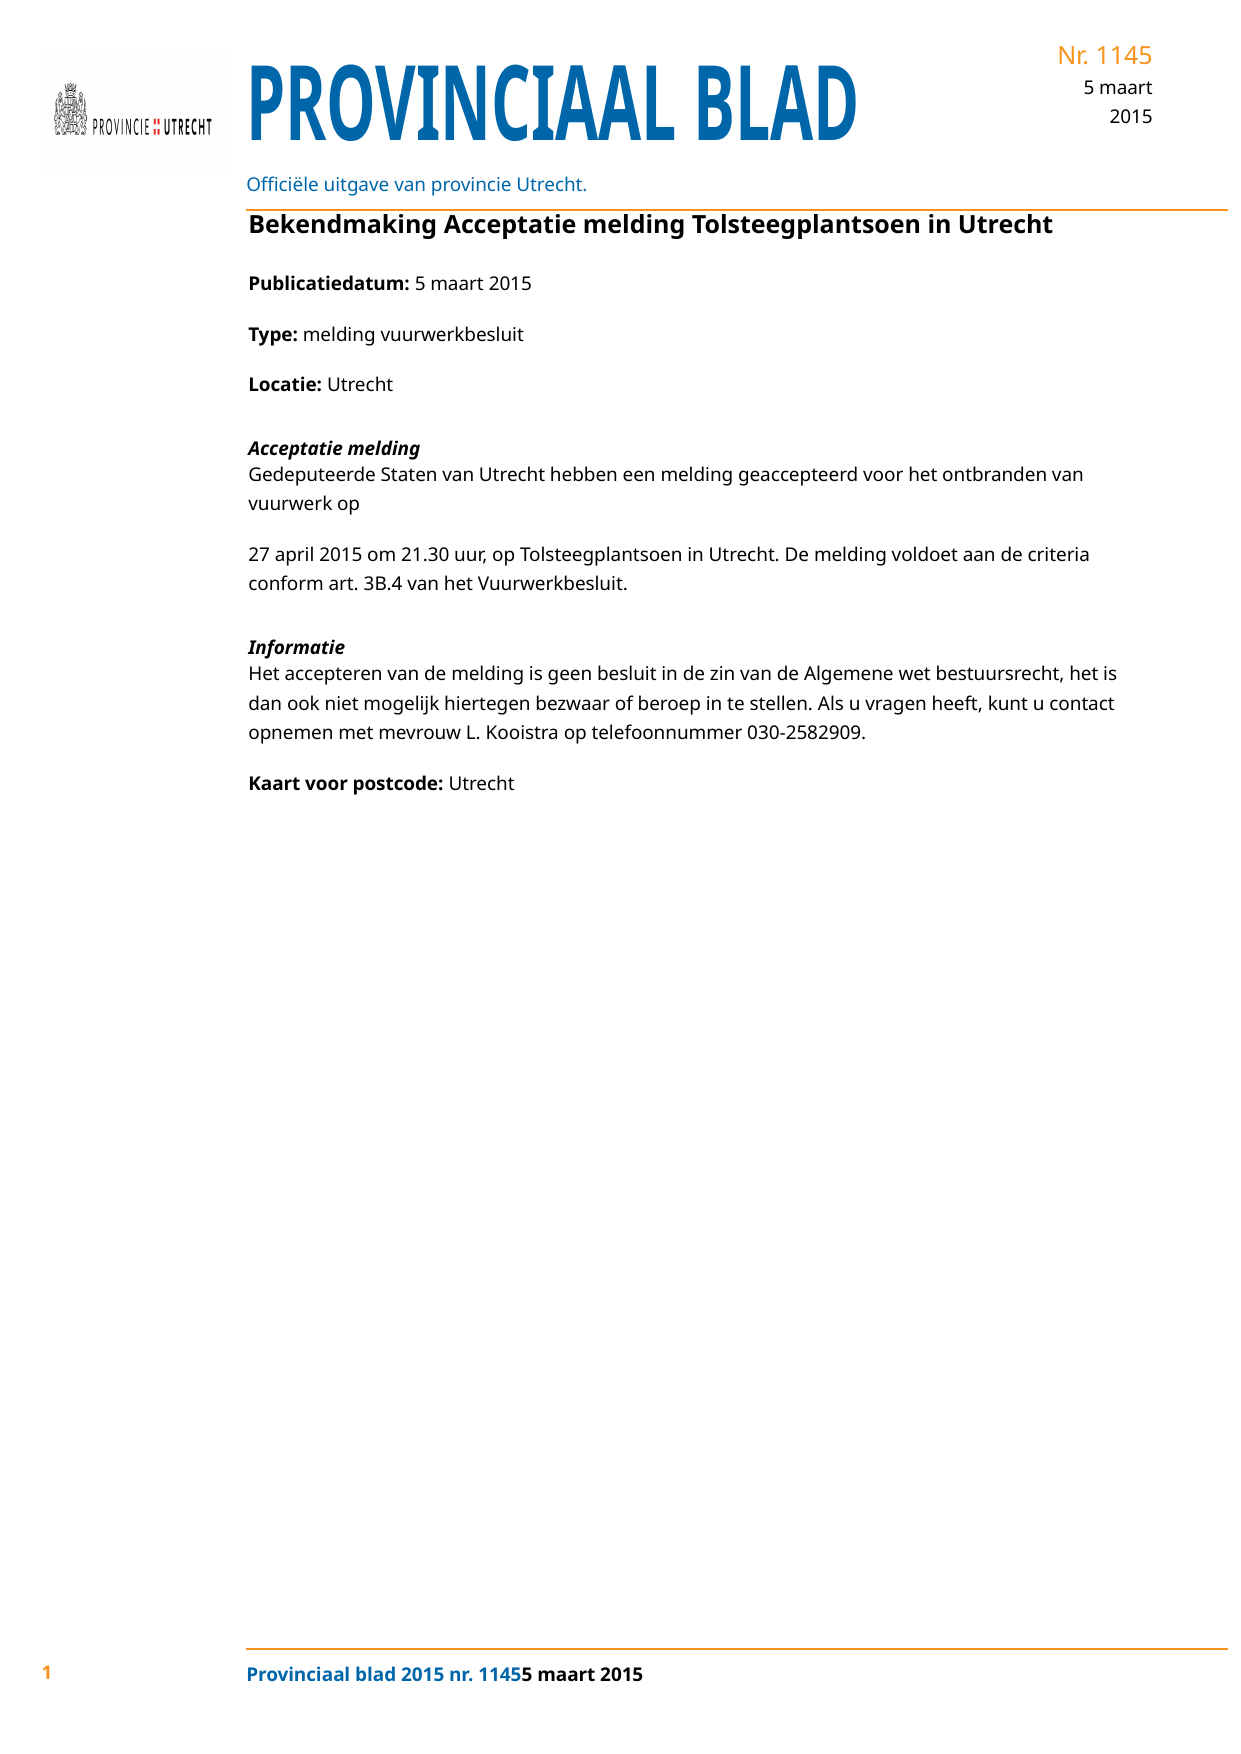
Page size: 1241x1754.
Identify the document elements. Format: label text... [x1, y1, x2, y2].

text Publicatiedatum: 5 maart 2015 [248, 270, 1152, 296]
text Het accepteren van de melding is geen besluit in de zin van de Algemene wet bestuursrecht, het is dan ook niet mogelijk hiertegen bezwaar of beroep in te stellen. Als u vragen heeft, kunt u contact opnemen met mevrouw L. Kooistra op telefoonnummer 030-2582909. [248, 660, 1152, 745]
text Kaart voor postcode: Utrecht [248, 770, 1152, 795]
text Type: melding vuurwerkbesluit [248, 321, 1152, 346]
text Locatie: Utrecht [248, 371, 1152, 397]
text Acceptatie melding [248, 435, 1152, 461]
picture [41, 47, 231, 172]
text Gedeputeerde Staten van Utrecht hebben een melding geaccepteerd voor het ontbranden van vuurwerk op [248, 461, 1152, 516]
text Bekendmaking Acceptatie melding Tolsteegplantsoen in Utrecht [248, 211, 1152, 241]
text 27 april 2015 om 21.30 uur, op Tolsteegplantsoen in Utrecht. De melding voldoet aan de criteria conform art. 3B.4 van het Vuurwerkbesluit. [248, 541, 1152, 596]
text Informatie [248, 634, 1152, 660]
